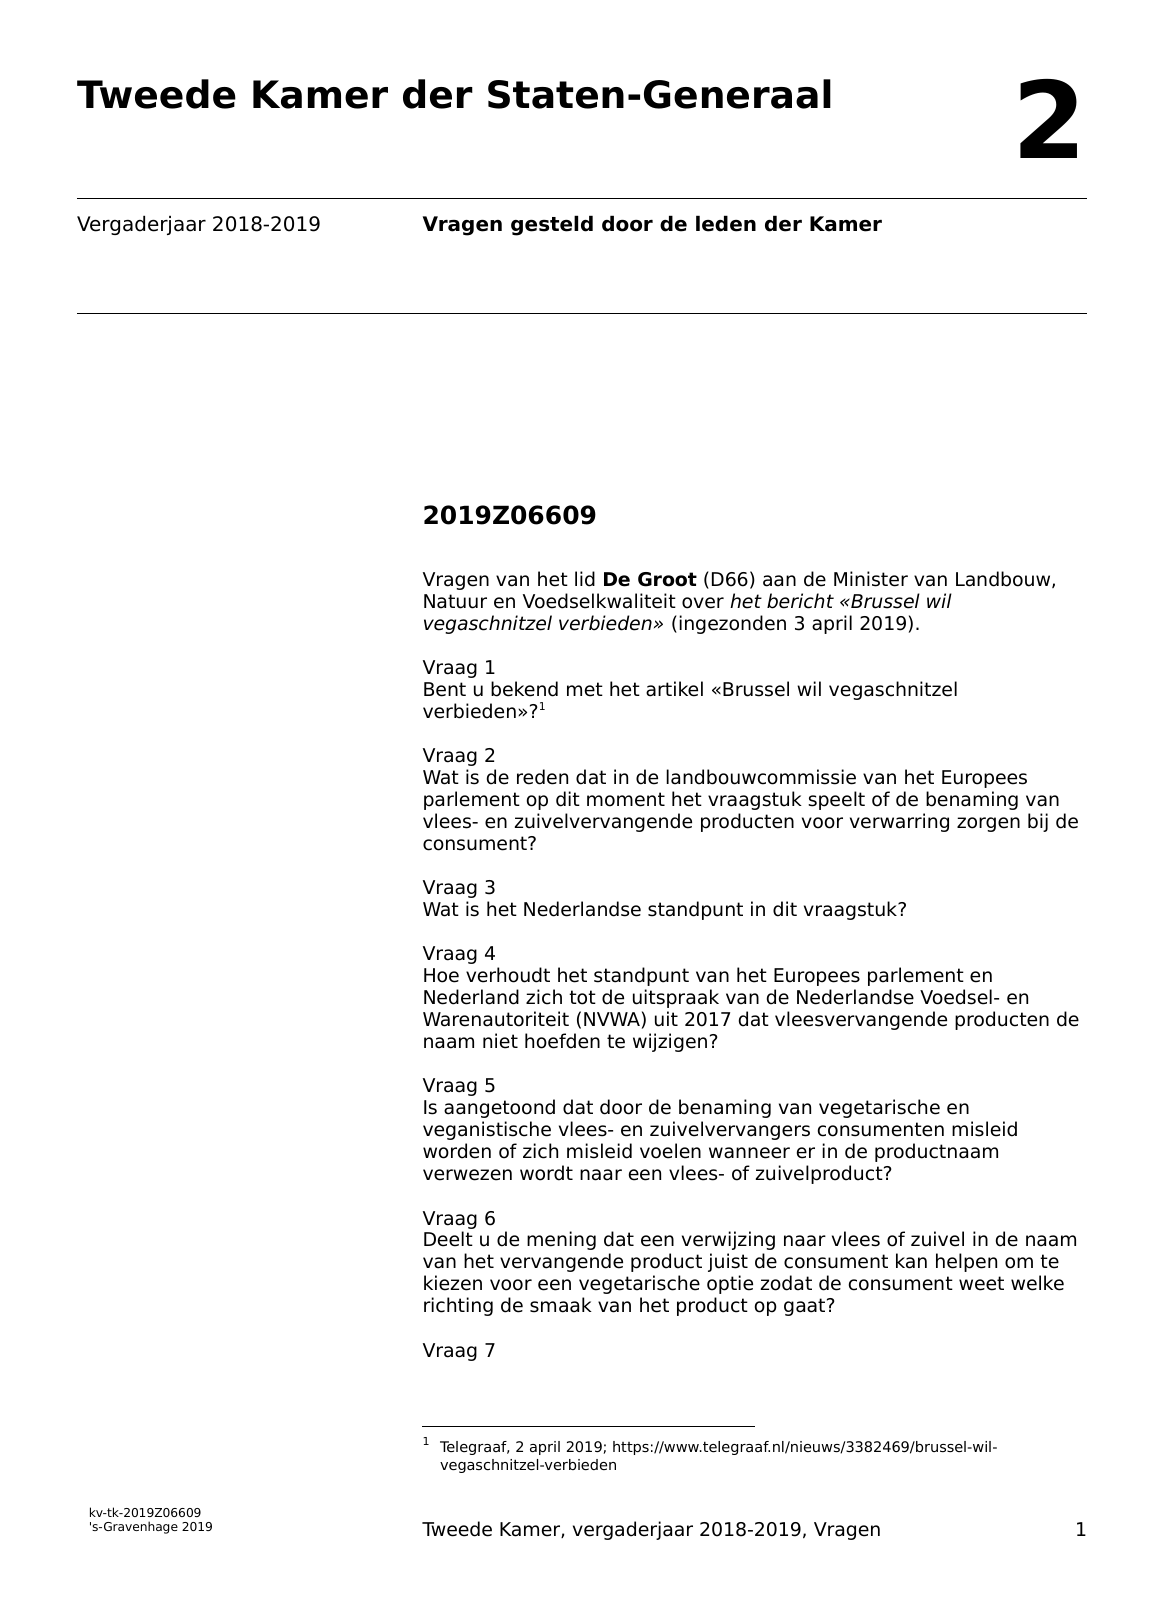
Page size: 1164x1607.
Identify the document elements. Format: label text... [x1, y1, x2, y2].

text 2019Z06609 [422, 501, 1087, 531]
text Vraag 6 [422, 1207, 1087, 1229]
text Telegraaf, 2 april 2019; https://www.telegraaf.nl/nieuws/3382469/brussel-wil-vegaschnitzel-verbieden [422, 1435, 1087, 1474]
text Vraag 2 [422, 745, 1087, 767]
text Hoe verhoudt het standpunt van het Europees parlement en Nederland zich tot de uitspraak van de Nederlandse Voedsel- en Warenautoriteit (NVWA) uit 2017 dat vleesvervangende producten de naam niet hoefden te wijzigen? [422, 965, 1087, 1053]
text kv-tk-2019Z06609 [88, 1506, 323, 1520]
text Wat is het Nederlandse standpunt in dit vraagstuk? [422, 899, 1087, 921]
text Vraag 3 [422, 877, 1087, 899]
table_cell Vragen gesteld door de leden der Kamer [422, 199, 1087, 313]
text Vragen van het lid De Groot (D66) aan de Minister van Landbouw, Natuur en Voedselkwaliteit over het bericht «Brussel wil vegaschnitzel verbieden» (ingezonden 3 april 2019). [422, 569, 1087, 635]
text Vraag 7 [422, 1339, 1087, 1361]
text 's-Gravenhage 2019 [88, 1520, 323, 1534]
table_header 2 [886, 59, 1087, 198]
text Vraag 1 [422, 657, 1087, 679]
text Vraag 4 [422, 943, 1087, 965]
text Wat is de reden dat in de landbouwcommissie van het Europees parlement op dit moment het vraagstuk speelt of de benaming van vlees- en zuivelvervangende producten voor verwarring zorgen bij de consument? [422, 767, 1087, 855]
text Deelt u de mening dat een verwijzing naar vlees of zuivel in de naam van het vervangende product juist de consument kan helpen om te kiezen voor een vegetarische optie zodat de consument weet welke richting de smaak van het product op gaat? [422, 1229, 1087, 1317]
text Bent u bekend met het artikel «Brussel wil vegaschnitzel verbieden»? [422, 679, 1087, 723]
text Is aangetoond dat door de benaming van vegetarische en veganistische vlees- en zuivelvervangers consumenten misleid worden of zich misleid voelen wanneer er in de productnaam verwezen wordt naar een vlees- of zuivelproduct? [422, 1097, 1087, 1185]
table_cell Vergaderjaar 2018-2019 [77, 199, 422, 313]
text Vraag 5 [422, 1075, 1087, 1097]
table_header Tweede Kamer der Staten-Generaal [77, 59, 886, 198]
